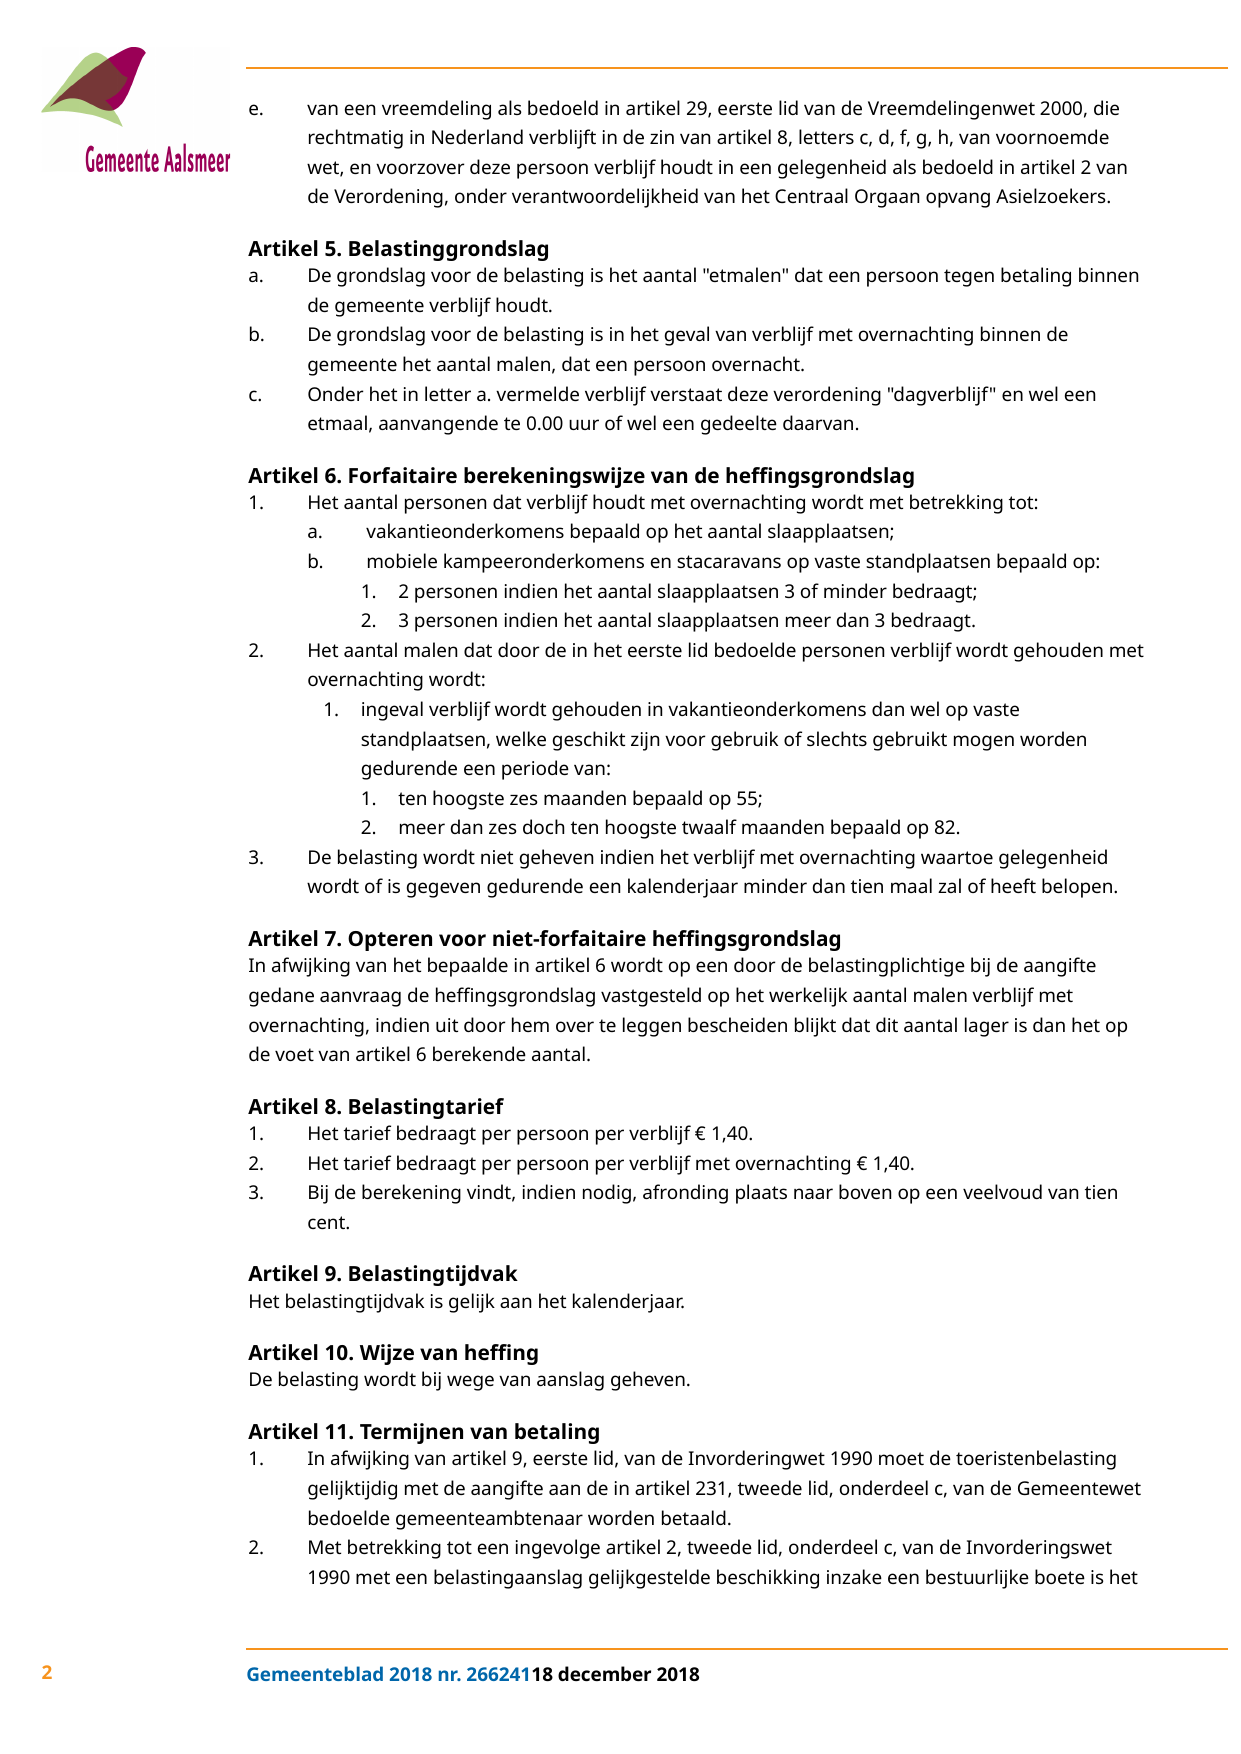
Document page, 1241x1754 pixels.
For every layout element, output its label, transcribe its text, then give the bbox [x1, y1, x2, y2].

list ingeval verblijf wordt gehouden in vakantieonderkomens dan wel op vaste standplaatsen, welke geschikt zijn voor gebruik of slechts gebruikt mogen worden gedurende een periode van: [323, 696, 1152, 781]
text Artikel 9. Belastingtijdvak [248, 1259, 1152, 1288]
text Artikel 6. Forfaitaire berekeningswijze van de heffingsgrondslag [248, 461, 1152, 489]
list vakantieonderkomens bepaald op het aantal slaapplaatsen; [307, 519, 1152, 544]
list meer dan zes doch ten hoogste twaalf maanden bepaald op 82. [361, 814, 1152, 840]
list Het tarief bedraagt per persoon per verblijf met overnachting € 1,40. [248, 1150, 1152, 1176]
list van een vreemdeling als bedoeld in artikel 29, eerste lid van de Vreemdelingenwet 2000, die rechtmatig in Nederland verblijft in de zin van artikel 8, letters c, d, f, g, h, van voornoemde wet, en voorzover deze persoon verblijf houdt in een gelegenheid als bedoeld in artikel 2 van de Verordening, onder verantwoordelijkheid van het Centraal Orgaan opvang Asielzoekers. [248, 95, 1152, 209]
list De grondslag voor de belasting is in het geval van verblijf met overnachting binnen de gemeente het aantal malen, dat een persoon overnacht. [248, 322, 1152, 377]
list Met betrekking tot een ingevolge artikel 2, tweede lid, onderdeel c, van de Invorderingswet 1990 met een belastingaanslag gelijkgestelde beschikking inzake een bestuurlijke boete is het [248, 1534, 1152, 1589]
list De belasting wordt niet geheven indien het verblijf met overnachting waartoe gelegenheid wordt of is gegeven gedurende een kalenderjaar minder dan tien maal zal of heeft belopen. [248, 844, 1152, 899]
list De grondslag voor de belasting is het aantal "etmalen" dat een persoon tegen betaling binnen de gemeente verblijf houdt. [248, 262, 1152, 318]
list Bij de berekening vindt, indien nodig, afronding plaats naar boven op een veelvoud van tien cent. [248, 1179, 1152, 1235]
list 2 personen indien het aantal slaapplaatsen 3 of minder bedraagt; [361, 578, 1152, 604]
list Het aantal malen dat door de in het eerste lid bedoelde personen verblijf wordt gehouden met overnachting wordt: [248, 637, 1152, 692]
text In afwijking van het bepaalde in artikel 6 wordt op een door de belastingplichtige bij de aangifte gedane aanvraag de heffingsgrondslag vastgesteld op het werkelijk aantal malen verblijf met overnachting, indien uit door hem over te leggen bescheiden blijkt dat dit aantal lager is dan het op de voet van artikel 6 berekende aantal. [248, 953, 1152, 1067]
list mobiele kampeeronderkomens en stacaravans op vaste standplaatsen bepaald op: [307, 548, 1152, 574]
text Artikel 5. Belastinggrondslag [248, 234, 1152, 262]
text De belasting wordt bij wege van aanslag geheven. [248, 1367, 1152, 1392]
text Artikel 8. Belastingtarief [248, 1092, 1152, 1120]
list Het tarief bedraagt per persoon per verblijf € 1,40. [248, 1120, 1152, 1146]
list 3 personen indien het aantal slaapplaatsen meer dan 3 bedraagt. [361, 607, 1152, 633]
text Het belastingtijdvak is gelijk aan het kalenderjaar. [248, 1288, 1152, 1313]
text Artikel 10. Wijze van heffing [248, 1338, 1152, 1367]
list ten hoogste zes maanden bepaald op 55; [361, 785, 1152, 811]
list Onder het in letter a. vermelde verblijf verstaat deze verordening "dagverblijf" en wel een etmaal, aanvangende te 0.00 uur of wel een gedeelte daarvan. [248, 381, 1152, 436]
picture [41, 47, 231, 172]
text Artikel 11. Termijnen van betaling [248, 1417, 1152, 1446]
list Het aantal personen dat verblijf houdt met overnachting wordt met betrekking tot: [248, 489, 1152, 515]
text Artikel 7. Opteren voor niet-forfaitaire heffingsgrondslag [248, 924, 1152, 953]
list In afwijking van artikel 9, eerste lid, van de Invorderingwet 1990 moet de toeristenbelasting gelijktijdig met de aangifte aan de in artikel 231, tweede lid, onderdeel c, van de Gemeentewet bedoelde gemeenteambtenaar worden betaald. [248, 1446, 1152, 1530]
